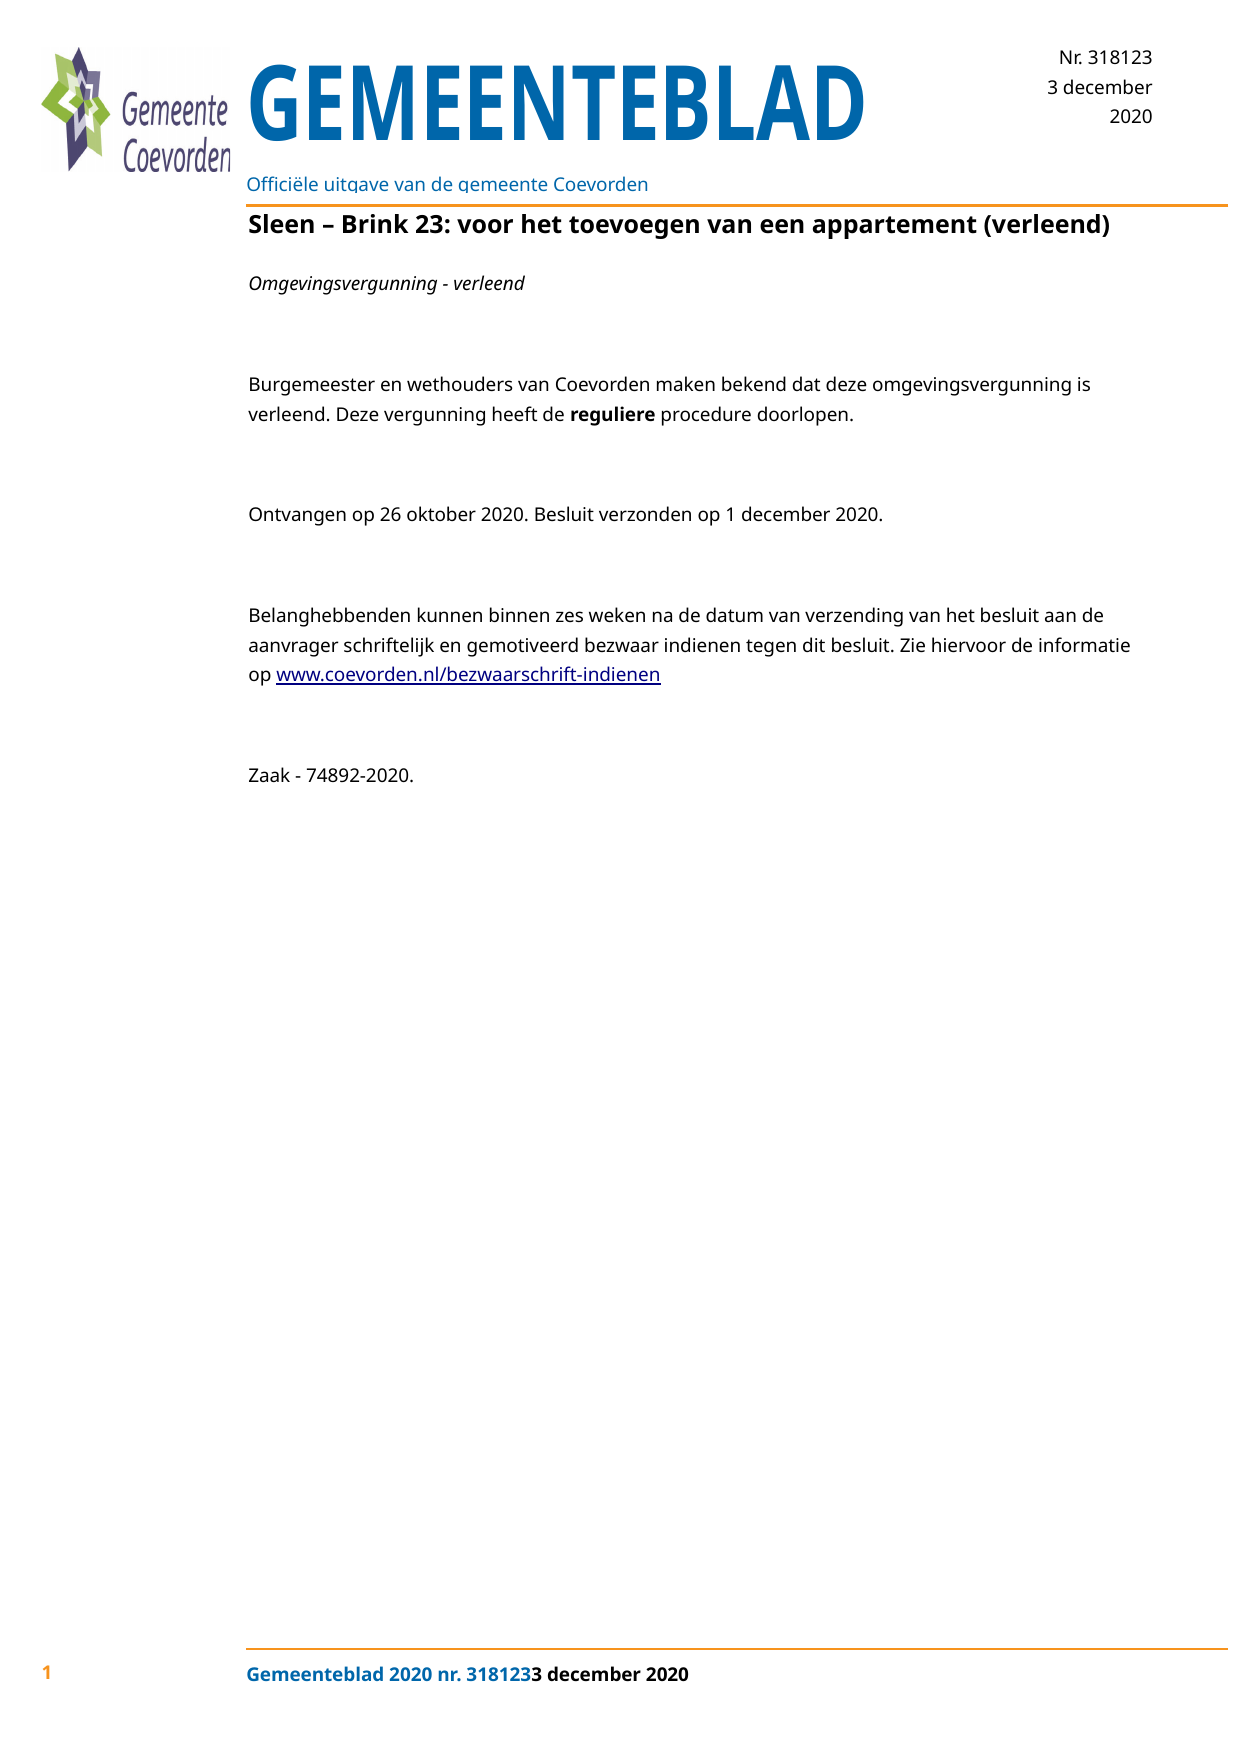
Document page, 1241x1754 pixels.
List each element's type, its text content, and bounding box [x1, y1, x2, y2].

text Omgevingsvergunning - verleend [248, 270, 1152, 296]
text Belanghebbenden kunnen binnen zes weken na de datum van verzending van het besluit aan de aanvrager schriftelijk en gemotiveerd bezwaar indienen tegen dit besluit. Zie hiervoor de informatie op www.coevorden.nl/bezwaarschrift-indienen [248, 602, 1152, 687]
text Burgemeester en wethouders van Coevorden maken bekend dat deze omgevingsvergunning is verleend. Deze vergunning heeft de reguliere procedure doorlopen. [248, 371, 1152, 426]
text Zaak - 74892-2020. [248, 762, 1152, 788]
text Ontvangen op 26 oktober 2020. Besluit verzonden op 1 december 2020. [248, 502, 1152, 527]
text Sleen – Brink 23: voor het toevoegen van een appartement (verleend) [248, 207, 1152, 241]
picture [41, 47, 231, 172]
